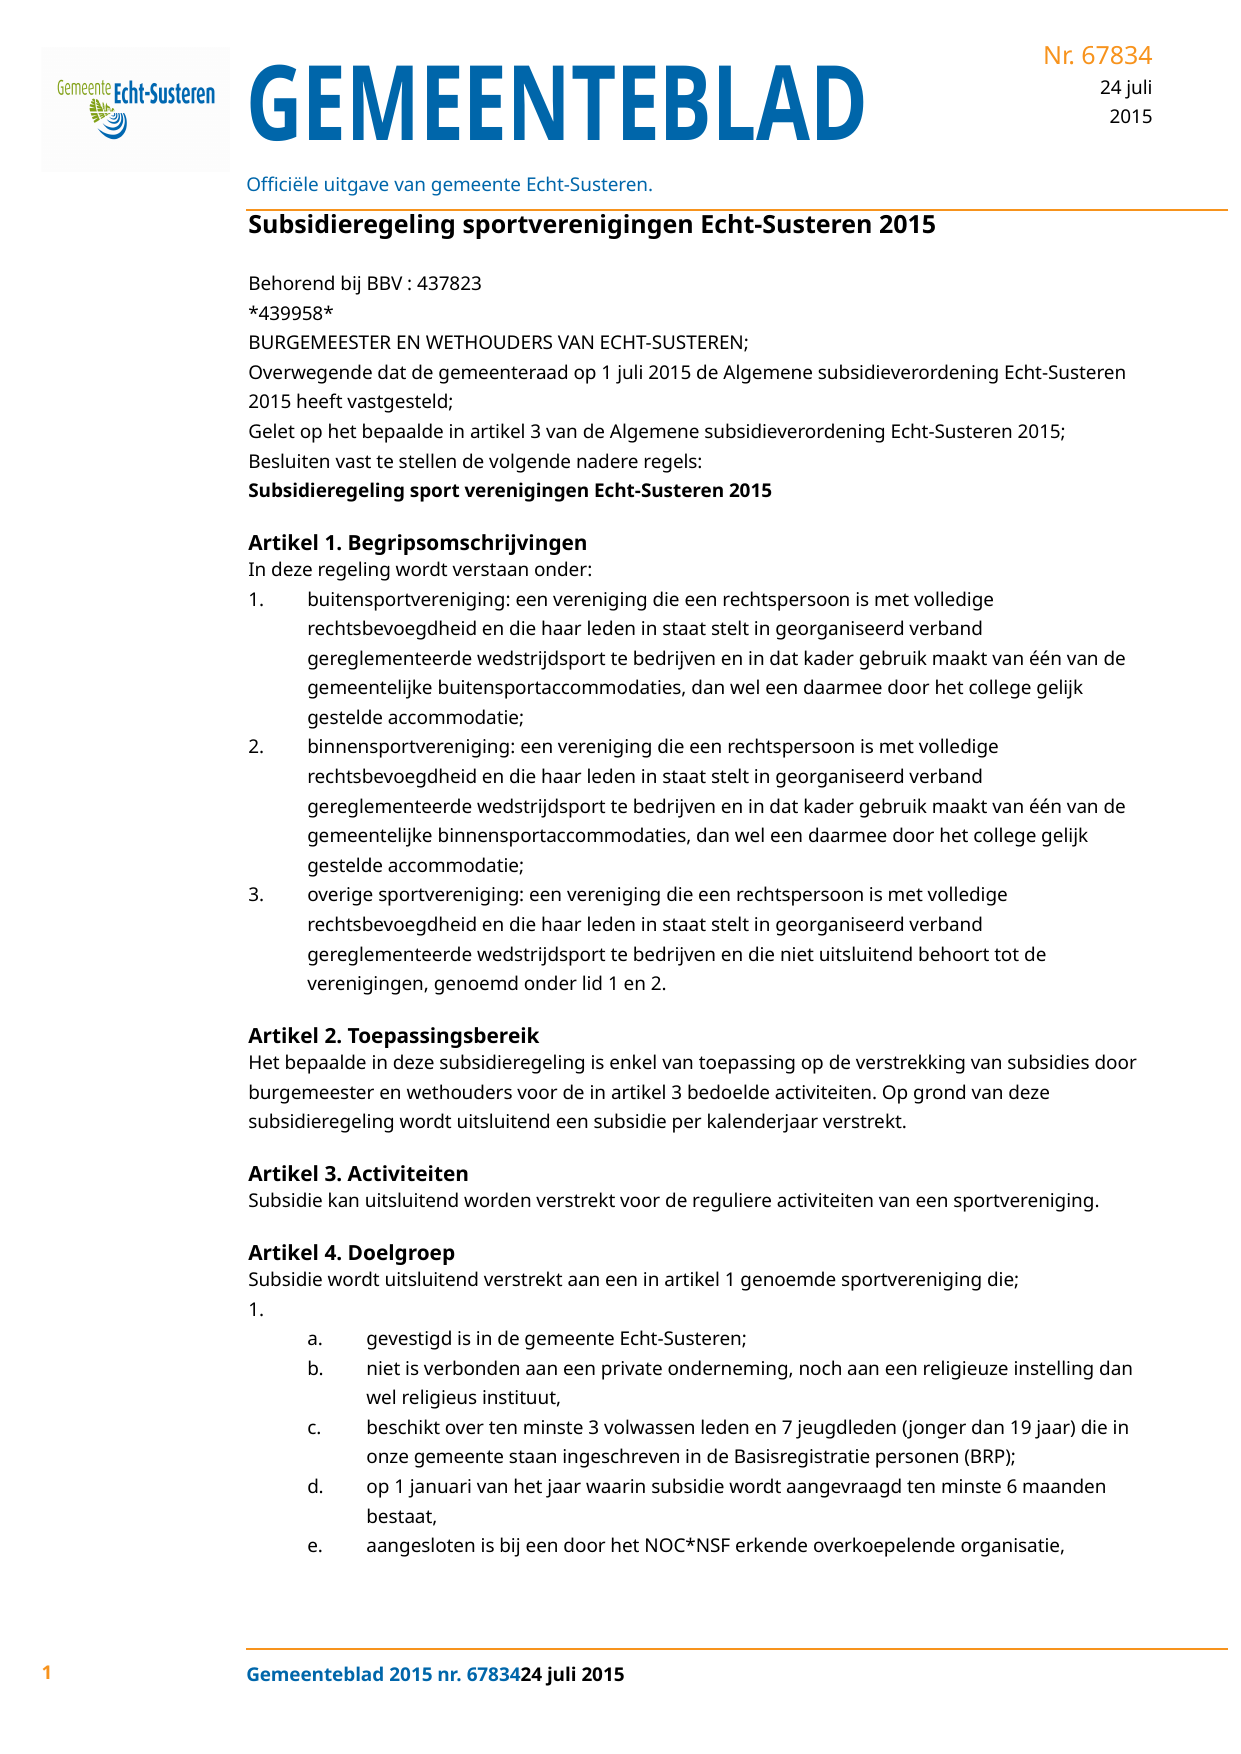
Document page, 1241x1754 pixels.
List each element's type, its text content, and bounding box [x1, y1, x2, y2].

text Subsidieregeling sportverenigingen Echt-Susteren 2015 [248, 211, 1152, 241]
text BURGEMEESTER EN WETHOUDERS VAN ECHT-SUSTEREN; [248, 329, 1152, 355]
picture [41, 47, 231, 172]
text Besluiten vast te stellen de volgende nadere regels: [248, 448, 1152, 473]
list beschikt over ten minste 3 volwassen leden en 7 jeugdleden (jonger dan 19 jaar) die in onze gemeente staan ingeschreven in de Basisregistratie personen (BRP); [307, 1414, 1152, 1469]
text Het bepaalde in deze subsidieregeling is enkel van toepassing op de verstrekking van subsidies door burgemeester en wethouders voor de in artikel 3 bedoelde activiteiten. Op grond van deze subsidieregeling wordt uitsluitend een subsidie per kalenderjaar verstrekt. [248, 1049, 1152, 1134]
text Subsidie wordt uitsluitend verstrekt aan een in artikel 1 genoemde sportvereniging die; [248, 1266, 1152, 1292]
text Overwegende dat de gemeenteraad op 1 juli 2015 de Algemene subsidieverordening Echt-Susteren 2015 heeft vastgesteld; [248, 359, 1152, 414]
list overige sportvereniging: een vereniging die een rechtspersoon is met volledige rechtsbevoegdheid en die haar leden in staat stelt in georganiseerd verband gereglementeerde wedstrijdsport te bedrijven en die niet uitsluitend behoort tot de verenigingen, genoemd onder lid 1 en 2. [248, 882, 1152, 996]
text Gelet op het bepaalde in artikel 3 van de Algemene subsidieverordening Echt-Susteren 2015; [248, 418, 1152, 444]
text Artikel 3. Activiteiten [248, 1159, 1152, 1187]
list op 1 januari van het jaar waarin subsidie wordt aangevraagd ten minste 6 maanden bestaat, [307, 1473, 1152, 1528]
text Behorend bij BBV : 437823 [248, 270, 1152, 296]
list gevestigd is in de gemeente Echt-Susteren; [307, 1325, 1152, 1351]
text Artikel 1. Begripsomschrijvingen [248, 528, 1152, 556]
text In deze regeling wordt verstaan onder: [248, 556, 1152, 582]
list buitensportvereniging: een vereniging die een rechtspersoon is met volledige rechtsbevoegdheid en die haar leden in staat stelt in georganiseerd verband gereglementeerde wedstrijdsport te bedrijven en in dat kader gebruik maakt van één van de gemeentelijke buitensportaccommodaties, dan wel een daarmee door het college gelijk gestelde accommodatie; [248, 586, 1152, 730]
list aangesloten is bij een door het NOC*NSF erkende overkoepelende organisatie, [307, 1532, 1152, 1558]
text Artikel 4. Doelgroep [248, 1238, 1152, 1266]
text Artikel 2. Toepassingsbereik [248, 1021, 1152, 1049]
text *439958* [248, 300, 1152, 326]
text Subsidieregeling sport verenigingen Echt-Susteren 2015 [248, 477, 1152, 503]
list binnensportvereniging: een vereniging die een rechtspersoon is met volledige rechtsbevoegdheid en die haar leden in staat stelt in georganiseerd verband gereglementeerde wedstrijdsport te bedrijven en in dat kader gebruik maakt van één van de gemeentelijke binnensportaccommodaties, dan wel een daarmee door het college gelijk gestelde accommodatie; [248, 734, 1152, 878]
list niet is verbonden aan een private onderneming, noch aan een religieuze instelling dan wel religieus instituut, [307, 1355, 1152, 1410]
text Subsidie kan uitsluitend worden verstrekt voor de reguliere activiteiten van een sportvereniging. [248, 1187, 1152, 1213]
